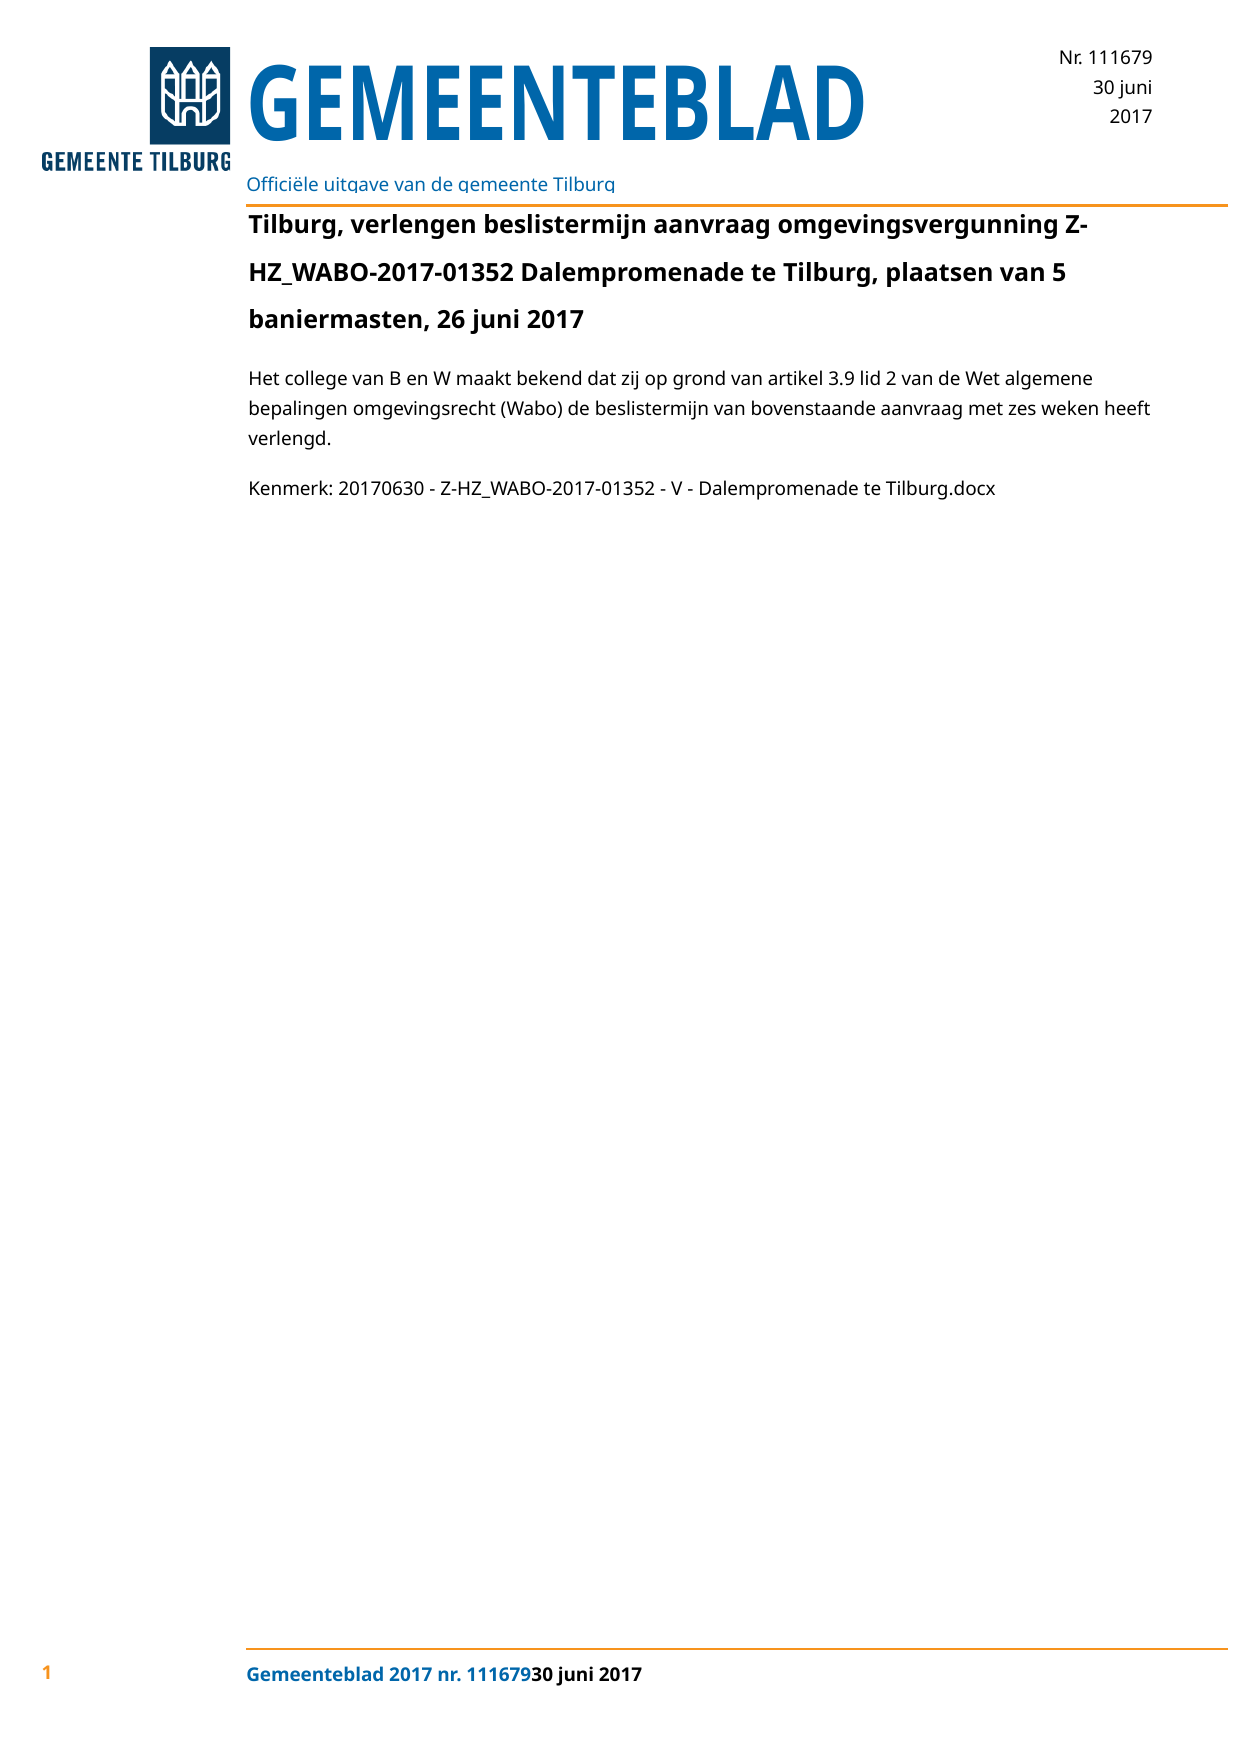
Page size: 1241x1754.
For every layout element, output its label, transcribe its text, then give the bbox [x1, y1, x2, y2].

text Tilburg, verlengen beslistermijn aanvraag omgevingsvergunning Z-HZ_WABO-2017-01352 Dalempromenade te Tilburg, plaatsen van 5 baniermasten, 26 juni 2017 [248, 207, 1152, 336]
text Kenmerk: 20170630 - Z-HZ_WABO-2017-01352 - V - Dalempromenade te Tilburg.docx [248, 475, 1152, 501]
picture [41, 47, 231, 172]
text Het college van B en W maakt bekend dat zij op grond van artikel 3.9 lid 2 van de Wet algemene bepalingen omgevingsrecht (Wabo) de beslistermijn van bovenstaande aanvraag met zes weken heeft verlengd. [248, 366, 1152, 450]
